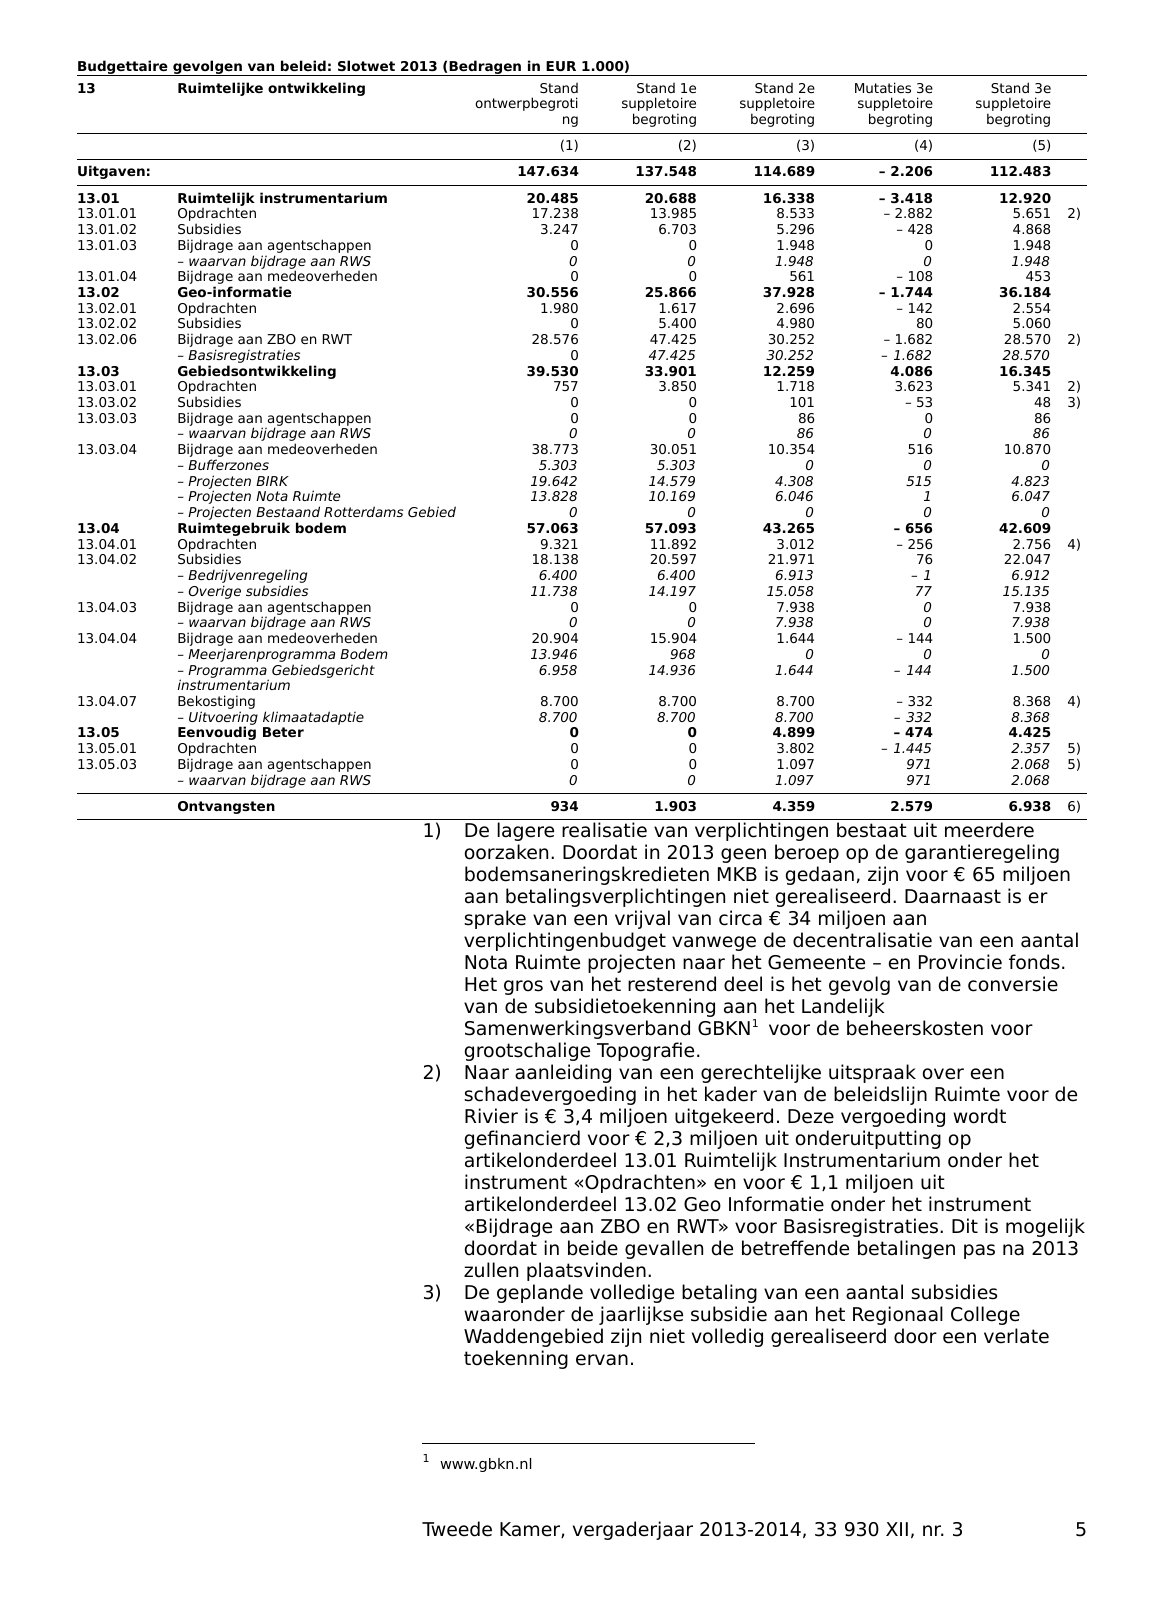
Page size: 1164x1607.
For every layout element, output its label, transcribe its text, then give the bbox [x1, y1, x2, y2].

table_cell 1.948 [703, 253, 821, 269]
table_cell 0 [821, 615, 939, 631]
table_cell (4) [821, 134, 939, 158]
table_cell Bijdrage aan agentschappen [171, 599, 466, 615]
table_cell 0 [939, 458, 1057, 473]
table_cell 20.597 [585, 552, 703, 568]
table_cell 757 [466, 379, 584, 395]
table_cell 3.850 [585, 379, 703, 395]
table_cell Bijdrage aan medeoverheden [171, 442, 466, 458]
table_cell – 2.882 [821, 206, 939, 222]
table_cell 1.500 [939, 631, 1057, 647]
table_cell 2.357 [939, 741, 1057, 757]
table_cell 13.985 [585, 206, 703, 222]
table_cell 30.252 [703, 348, 821, 363]
table_cell [1057, 615, 1087, 631]
table_cell 4) [1057, 536, 1087, 552]
table_cell 2.554 [939, 301, 1057, 316]
table_cell 13.05.03 [77, 757, 171, 772]
table_cell – 332 [821, 710, 939, 725]
table_cell [1057, 253, 1087, 269]
table_cell Uitgaven: [77, 160, 466, 185]
table_cell – 332 [821, 694, 939, 709]
table_cell 0 [585, 238, 703, 253]
table_header Budgettaire gevolgen van beleid: Slotwet 2013 (Bedragen in EUR 1.000) [77, 59, 1087, 75]
table_cell 20.904 [466, 631, 584, 647]
table_cell 57.063 [466, 521, 584, 536]
table_cell 0 [939, 647, 1057, 662]
table_cell 13.04.01 [77, 536, 171, 552]
table_cell [1057, 411, 1087, 426]
table_cell 1.948 [939, 238, 1057, 253]
table_cell Ruimtegebruik bodem [171, 521, 466, 536]
table_cell 112.483 [939, 160, 1057, 185]
table_cell [77, 662, 171, 694]
table_cell 10.169 [585, 489, 703, 505]
table_cell – waarvan bijdrage aan RWS [171, 615, 466, 631]
table_cell 0 [585, 757, 703, 772]
table_cell – 656 [821, 521, 939, 536]
table_cell – 474 [821, 725, 939, 741]
table_cell [1057, 725, 1087, 741]
text 3) De geplande volledige betaling van een aantal subsidies waaronder de jaarlijkse subsidie aan het Regionaal College Waddengebied zijn niet volledig gerealiseerd door een verlate toekenning ervan. [422, 1282, 1087, 1369]
table_cell 0 [821, 411, 939, 426]
table_cell 11.738 [466, 584, 584, 599]
table_cell 13.02.06 [77, 332, 171, 348]
table_cell 0 [585, 426, 703, 442]
table_cell 30.252 [703, 332, 821, 348]
table_cell 4.868 [939, 222, 1057, 238]
table_cell 516 [821, 442, 939, 458]
table_cell 0 [466, 238, 584, 253]
table_cell 11.892 [585, 536, 703, 552]
table_cell Stand 2e suppletoire begroting [703, 76, 821, 132]
table_cell 101 [703, 395, 821, 411]
table_cell [77, 474, 171, 489]
table_cell 114.689 [703, 160, 821, 185]
table_cell 0 [821, 253, 939, 269]
table_cell [1057, 521, 1087, 536]
table_cell [1057, 134, 1087, 158]
table_cell [1057, 662, 1087, 694]
table_cell 6.046 [703, 489, 821, 505]
table_cell Ruimtelijke ontwikkeling [171, 76, 466, 132]
table_cell Gebiedsontwikkeling [171, 364, 466, 379]
table_cell [1057, 76, 1087, 132]
table_cell Bijdrage aan medeoverheden [171, 631, 466, 647]
table_cell 4.980 [703, 316, 821, 332]
table_cell 15.135 [939, 584, 1057, 599]
table_cell 13.04.02 [77, 552, 171, 568]
table_cell 0 [466, 757, 584, 772]
table_cell – waarvan bijdrage aan RWS [171, 253, 466, 269]
table_cell 0 [703, 458, 821, 473]
table_cell 16.338 [703, 186, 821, 206]
table_cell 0 [703, 647, 821, 662]
table_cell 13.01.02 [77, 222, 171, 238]
table_cell 13.03.02 [77, 395, 171, 411]
table_cell 0 [466, 741, 584, 757]
table_cell 4) [1057, 694, 1087, 709]
table_cell 28.576 [466, 332, 584, 348]
table_cell 0 [585, 615, 703, 631]
table_cell 968 [585, 647, 703, 662]
table_cell 14.197 [585, 584, 703, 599]
table_cell 1.644 [703, 662, 821, 694]
table_cell Ontvangsten [171, 794, 466, 819]
table_cell 4.086 [821, 364, 939, 379]
table_cell [77, 647, 171, 662]
table_cell [1057, 301, 1087, 316]
table_cell 13.04.03 [77, 599, 171, 615]
table_cell 5.303 [466, 458, 584, 473]
table_cell [1057, 458, 1087, 473]
table_cell 0 [821, 458, 939, 473]
table_cell 20.485 [466, 186, 584, 206]
table_cell – waarvan bijdrage aan RWS [171, 773, 466, 793]
table_cell 42.609 [939, 521, 1057, 536]
table_cell 17.238 [466, 206, 584, 222]
table_cell 86 [939, 411, 1057, 426]
table_cell 0 [821, 505, 939, 521]
table_cell Subsidies [171, 552, 466, 568]
table_cell 1.718 [703, 379, 821, 395]
table_cell – Overige subsidies [171, 584, 466, 599]
table_cell [1057, 773, 1087, 793]
table_cell 1.617 [585, 301, 703, 316]
table_cell 7.938 [939, 599, 1057, 615]
table_cell Opdrachten [171, 536, 466, 552]
table_cell 0 [466, 599, 584, 615]
table_cell 5) [1057, 757, 1087, 772]
table_cell 6.400 [466, 568, 584, 584]
table_cell – Uitvoering klimaatadaptie [171, 710, 466, 725]
table_cell 37.928 [703, 285, 821, 301]
table_cell [1057, 474, 1087, 489]
table_cell – Bedrijvenregeling [171, 568, 466, 584]
table_cell 13.03 [77, 364, 171, 379]
table_cell – 1.682 [821, 348, 939, 363]
table_cell 57.093 [585, 521, 703, 536]
table_cell [1057, 505, 1087, 521]
table_cell 86 [939, 426, 1057, 442]
table_cell 0 [585, 741, 703, 757]
table_cell 36.184 [939, 285, 1057, 301]
table_cell 4.359 [703, 794, 821, 819]
table_cell 7.938 [939, 615, 1057, 631]
table_cell [77, 615, 171, 631]
table_cell 13.03.03 [77, 411, 171, 426]
table_cell – 1.682 [821, 332, 939, 348]
table_cell 7.938 [703, 599, 821, 615]
table_cell [1057, 584, 1087, 599]
table_cell [1057, 442, 1087, 458]
table_cell – Meerjarenprogramma Bodem [171, 647, 466, 662]
table_cell 0 [585, 411, 703, 426]
table_cell (3) [703, 134, 821, 158]
table_cell Bijdrage aan medeoverheden [171, 269, 466, 285]
table_cell 6.912 [939, 568, 1057, 584]
table_cell 13.02.01 [77, 301, 171, 316]
table_cell 0 [585, 599, 703, 615]
table_cell 14.936 [585, 662, 703, 694]
table_cell 6.703 [585, 222, 703, 238]
table_cell (1) [466, 134, 584, 158]
table_cell Bijdrage aan agentschappen [171, 411, 466, 426]
table_cell 10.870 [939, 442, 1057, 458]
table_cell 4.308 [703, 474, 821, 489]
table_cell Subsidies [171, 222, 466, 238]
table_cell [1057, 348, 1087, 363]
table_cell (5) [939, 134, 1057, 158]
table_cell – 144 [821, 662, 939, 694]
table_cell 13.01.03 [77, 238, 171, 253]
table_cell 38.773 [466, 442, 584, 458]
table_cell 515 [821, 474, 939, 489]
table_cell 13.05.01 [77, 741, 171, 757]
table_cell 6.913 [703, 568, 821, 584]
table_cell 1.097 [703, 773, 821, 793]
table_cell 8.700 [466, 694, 584, 709]
table_cell 2) [1057, 206, 1087, 222]
table_cell 971 [821, 757, 939, 772]
table_cell [1057, 269, 1087, 285]
table_cell – 108 [821, 269, 939, 285]
table_cell [1057, 631, 1087, 647]
table_cell 6.938 [939, 794, 1057, 819]
table_cell [77, 134, 171, 158]
table_cell 453 [939, 269, 1057, 285]
table_cell 13.05 [77, 725, 171, 741]
table_cell 561 [703, 269, 821, 285]
table_cell [77, 505, 171, 521]
table_cell 19.642 [466, 474, 584, 489]
table_cell 1.948 [939, 253, 1057, 269]
table_cell 2) [1057, 379, 1087, 395]
table_cell 13.946 [466, 647, 584, 662]
table_cell 0 [466, 725, 584, 741]
table_cell – Projecten Bestaand Rotterdams Gebied [171, 505, 466, 521]
table_cell 0 [585, 773, 703, 793]
table_cell [171, 134, 466, 158]
table_cell – 256 [821, 536, 939, 552]
table_cell [77, 794, 171, 819]
table_cell 934 [466, 794, 584, 819]
table_cell Opdrachten [171, 741, 466, 757]
table_cell 2) [1057, 332, 1087, 348]
table_cell 5.060 [939, 316, 1057, 332]
table_cell [1057, 316, 1087, 332]
table_cell 1.948 [703, 238, 821, 253]
table_cell 12.259 [703, 364, 821, 379]
table_cell 2.068 [939, 773, 1057, 793]
table_cell Opdrachten [171, 206, 466, 222]
table_cell 4.425 [939, 725, 1057, 741]
table_cell [1057, 222, 1087, 238]
table_cell Bijdrage aan ZBO en RWT [171, 332, 466, 348]
table_cell 48 [939, 395, 1057, 411]
table_cell 8.700 [703, 710, 821, 725]
table_cell 30.556 [466, 285, 584, 301]
table_cell 8.533 [703, 206, 821, 222]
table_cell [77, 426, 171, 442]
table_cell 28.570 [939, 332, 1057, 348]
table_cell 0 [939, 505, 1057, 521]
table_cell – 1 [821, 568, 939, 584]
table_cell 137.548 [585, 160, 703, 185]
table_cell 8.700 [585, 694, 703, 709]
table_cell 86 [703, 411, 821, 426]
table_cell 1.903 [585, 794, 703, 819]
table_cell 8.700 [703, 694, 821, 709]
table_cell 4.823 [939, 474, 1057, 489]
table_cell – 2.206 [821, 160, 939, 185]
text 1) De lagere realisatie van verplichtingen bestaat uit meerdere oorzaken. Doordat in 2013 geen beroep op de garantieregeling bodemsaneringskredieten MKB is gedaan, zijn voor € 65 miljoen aan betalingsverplichtingen niet gerealiseerd. Daarnaast is er sprake van een vrijval van circa € 34 miljoen aan verplichtingenbudget vanwege de decentralisatie van een aantal Nota Ruimte projecten naar het Gemeente – en Provincie fonds. Het gros van het resterend deel is het gevolg van de conversie van de subsidietoekenning aan het Landelijk Samenwerkingsverband GBKN voor de beheerskosten voor grootschalige Topografie. [422, 820, 1087, 1062]
table_cell 33.901 [585, 364, 703, 379]
table_cell [1057, 160, 1087, 185]
table_cell [77, 773, 171, 793]
table_cell 3) [1057, 395, 1087, 411]
table_cell – 3.418 [821, 186, 939, 206]
table_cell 0 [466, 395, 584, 411]
table_cell [1057, 186, 1087, 206]
table_cell 22.047 [939, 552, 1057, 568]
table_cell 13.04.04 [77, 631, 171, 647]
table_cell [1057, 552, 1087, 568]
table_cell Opdrachten [171, 379, 466, 395]
table_cell Mutaties 3e suppletoire begroting [821, 76, 939, 132]
table_cell Bekostiging [171, 694, 466, 709]
table_cell 10.354 [703, 442, 821, 458]
table_cell 6) [1057, 794, 1087, 819]
table_cell – 53 [821, 395, 939, 411]
table_cell 3.802 [703, 741, 821, 757]
table_cell Subsidies [171, 316, 466, 332]
table_cell 6.047 [939, 489, 1057, 505]
table_cell Stand 3e suppletoire begroting [939, 76, 1057, 132]
table_cell 0 [466, 316, 584, 332]
table_cell Opdrachten [171, 301, 466, 316]
table_cell [77, 458, 171, 473]
table_cell 25.866 [585, 285, 703, 301]
table_cell 0 [466, 253, 584, 269]
table_cell – 1.744 [821, 285, 939, 301]
table_cell 1.097 [703, 757, 821, 772]
table_cell 3.247 [466, 222, 584, 238]
table_cell 13.02.02 [77, 316, 171, 332]
table_cell 18.138 [466, 552, 584, 568]
table_cell [1057, 710, 1087, 725]
table_cell 0 [585, 725, 703, 741]
table_cell [77, 568, 171, 584]
table_cell 76 [821, 552, 939, 568]
table_cell Stand ontwerpbegroting [466, 76, 584, 132]
table_cell 6.400 [585, 568, 703, 584]
table_cell 16.345 [939, 364, 1057, 379]
table_cell 2.579 [821, 794, 939, 819]
table_cell – waarvan bijdrage aan RWS [171, 426, 466, 442]
table_cell 8.368 [939, 710, 1057, 725]
table_cell Subsidies [171, 395, 466, 411]
table_cell [77, 489, 171, 505]
table_cell 0 [466, 348, 584, 363]
table_cell 43.265 [703, 521, 821, 536]
table_cell 80 [821, 316, 939, 332]
table_cell 21.971 [703, 552, 821, 568]
table_cell – Projecten Nota Ruimte [171, 489, 466, 505]
table_cell 1.980 [466, 301, 584, 316]
table_cell 0 [585, 253, 703, 269]
table_cell 15.904 [585, 631, 703, 647]
table_cell 5.651 [939, 206, 1057, 222]
table_cell (2) [585, 134, 703, 158]
table_cell 13.04 [77, 521, 171, 536]
table_cell – Basisregistraties [171, 348, 466, 363]
table_cell – Projecten BIRK [171, 474, 466, 489]
table_cell 12.920 [939, 186, 1057, 206]
table_cell 77 [821, 584, 939, 599]
table_cell Geo-informatie [171, 285, 466, 301]
table_cell Bijdrage aan agentschappen [171, 238, 466, 253]
table_cell – Bufferzones [171, 458, 466, 473]
table_cell 47.425 [585, 332, 703, 348]
table_cell 147.634 [466, 160, 584, 185]
table_cell 14.579 [585, 474, 703, 489]
table_cell 0 [821, 426, 939, 442]
table_cell 0 [585, 505, 703, 521]
table_cell 5.296 [703, 222, 821, 238]
table_cell 15.058 [703, 584, 821, 599]
table_cell [77, 348, 171, 363]
table_cell [77, 710, 171, 725]
table_cell 13.01 [77, 186, 171, 206]
table_cell [1057, 426, 1087, 442]
table_cell [1057, 599, 1087, 615]
table_cell – 1.445 [821, 741, 939, 757]
table_cell [1057, 568, 1087, 584]
table_cell 2.696 [703, 301, 821, 316]
table_cell 9.321 [466, 536, 584, 552]
table_cell 13.01.04 [77, 269, 171, 285]
table_cell [1057, 364, 1087, 379]
table_cell 8.368 [939, 694, 1057, 709]
table_cell 2.068 [939, 757, 1057, 772]
table_cell [77, 253, 171, 269]
table_cell 5.400 [585, 316, 703, 332]
table_cell 0 [821, 647, 939, 662]
table_cell 0 [585, 269, 703, 285]
table_cell – 142 [821, 301, 939, 316]
table_cell Eenvoudig Beter [171, 725, 466, 741]
table_cell 0 [466, 773, 584, 793]
table_cell 4.899 [703, 725, 821, 741]
table_cell 3.623 [821, 379, 939, 395]
table_cell 2.756 [939, 536, 1057, 552]
table_cell 5) [1057, 741, 1087, 757]
table_cell Ruimtelijk instrumentarium [171, 186, 466, 206]
table_cell 13.03.04 [77, 442, 171, 458]
table_cell 39.530 [466, 364, 584, 379]
table_cell 28.570 [939, 348, 1057, 363]
table_cell 0 [466, 505, 584, 521]
table_cell 0 [703, 505, 821, 521]
table_cell 3.012 [703, 536, 821, 552]
table_cell 13.01.01 [77, 206, 171, 222]
table_cell 30.051 [585, 442, 703, 458]
table_cell [77, 584, 171, 599]
table_cell 6.958 [466, 662, 584, 694]
table_cell 13.828 [466, 489, 584, 505]
table_cell 7.938 [703, 615, 821, 631]
table_cell 13 [77, 76, 171, 132]
table_cell 0 [821, 238, 939, 253]
table_cell 47.425 [585, 348, 703, 363]
table_cell 1.500 [939, 662, 1057, 694]
table_cell 13.04.07 [77, 694, 171, 709]
text www.gbkn.nl [422, 1452, 1087, 1474]
table_cell 0 [466, 615, 584, 631]
table_cell – 144 [821, 631, 939, 647]
table_cell [1057, 489, 1087, 505]
table_cell 0 [466, 269, 584, 285]
table_cell 971 [821, 773, 939, 793]
table_cell – 428 [821, 222, 939, 238]
table_cell 13.02 [77, 285, 171, 301]
table_cell 0 [585, 395, 703, 411]
table_cell Bijdrage aan agentschappen [171, 757, 466, 772]
table_cell 0 [821, 599, 939, 615]
table_cell 86 [703, 426, 821, 442]
table_cell [1057, 285, 1087, 301]
table_cell 1 [821, 489, 939, 505]
table_cell 5.341 [939, 379, 1057, 395]
table_cell Stand 1e suppletoire begroting [585, 76, 703, 132]
table_cell [1057, 647, 1087, 662]
table_cell 1.644 [703, 631, 821, 647]
table_cell 0 [466, 411, 584, 426]
table_cell 5.303 [585, 458, 703, 473]
table_cell 8.700 [466, 710, 584, 725]
table_cell [1057, 238, 1087, 253]
table_cell 8.700 [585, 710, 703, 725]
table_cell 13.03.01 [77, 379, 171, 395]
table_cell 20.688 [585, 186, 703, 206]
table_cell – Programma Gebiedsgericht instrumentarium [171, 662, 466, 694]
table_cell 0 [466, 426, 584, 442]
text 2) Naar aanleiding van een gerechtelijke uitspraak over een schadevergoeding in het kader van de beleidslijn Ruimte voor de Rivier is € 3,4 miljoen uitgekeerd. Deze vergoeding wordt gefinancierd voor € 2,3 miljoen uit onderuitputting op artikelonderdeel 13.01 Ruimtelijk Instrumentarium onder het instrument «Opdrachten» en voor € 1,1 miljoen uit artikelonderdeel 13.02 Geo Informatie onder het instrument «Bijdrage aan ZBO en RWT» voor Basisregistraties. Dit is mogelijk doordat in beide gevallen de betreffende betalingen pas na 2013 zullen plaatsvinden. [422, 1062, 1087, 1282]
